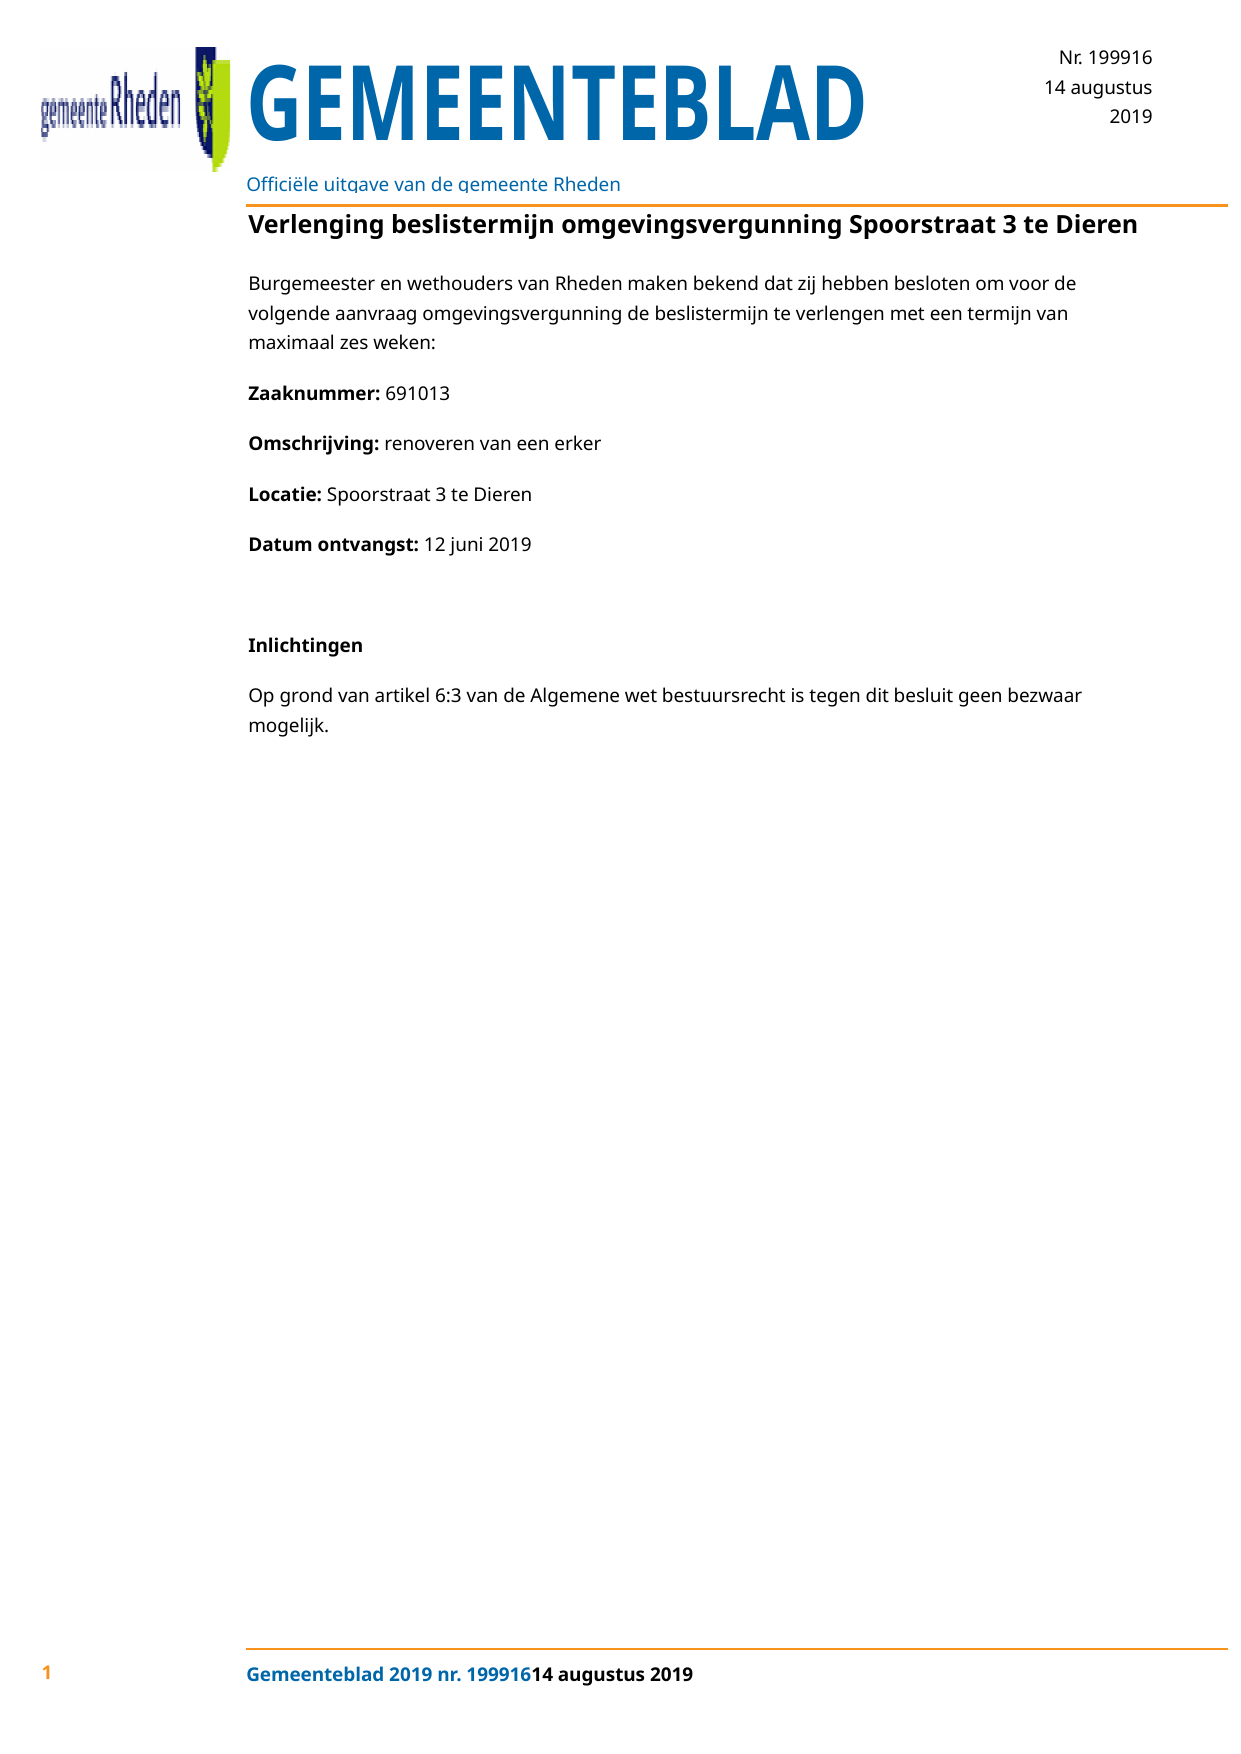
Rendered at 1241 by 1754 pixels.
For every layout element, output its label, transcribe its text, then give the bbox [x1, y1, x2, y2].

text Burgemeester en wethouders van Rheden maken bekend dat zij hebben besloten om voor de volgende aanvraag omgevingsvergunning de beslistermijn te verlengen met een termijn van maximaal zes weken: [248, 270, 1152, 355]
text Op grond van artikel 6:3 van de Algemene wet bestuursrecht is tegen dit besluit geen bezwaar mogelijk. [248, 682, 1152, 738]
text Verlenging beslistermijn omgevingsvergunning Spoorstraat 3 te Dieren [248, 207, 1152, 241]
text Zaaknummer: 691013 [248, 380, 1152, 406]
text Inlichtingen [248, 632, 1152, 658]
text Datum ontvangst: 12 juni 2019 [248, 531, 1152, 557]
text Locatie: Spoorstraat 3 te Dieren [248, 481, 1152, 506]
picture [41, 47, 231, 172]
text Omschrijving: renoveren van een erker [248, 430, 1152, 456]
